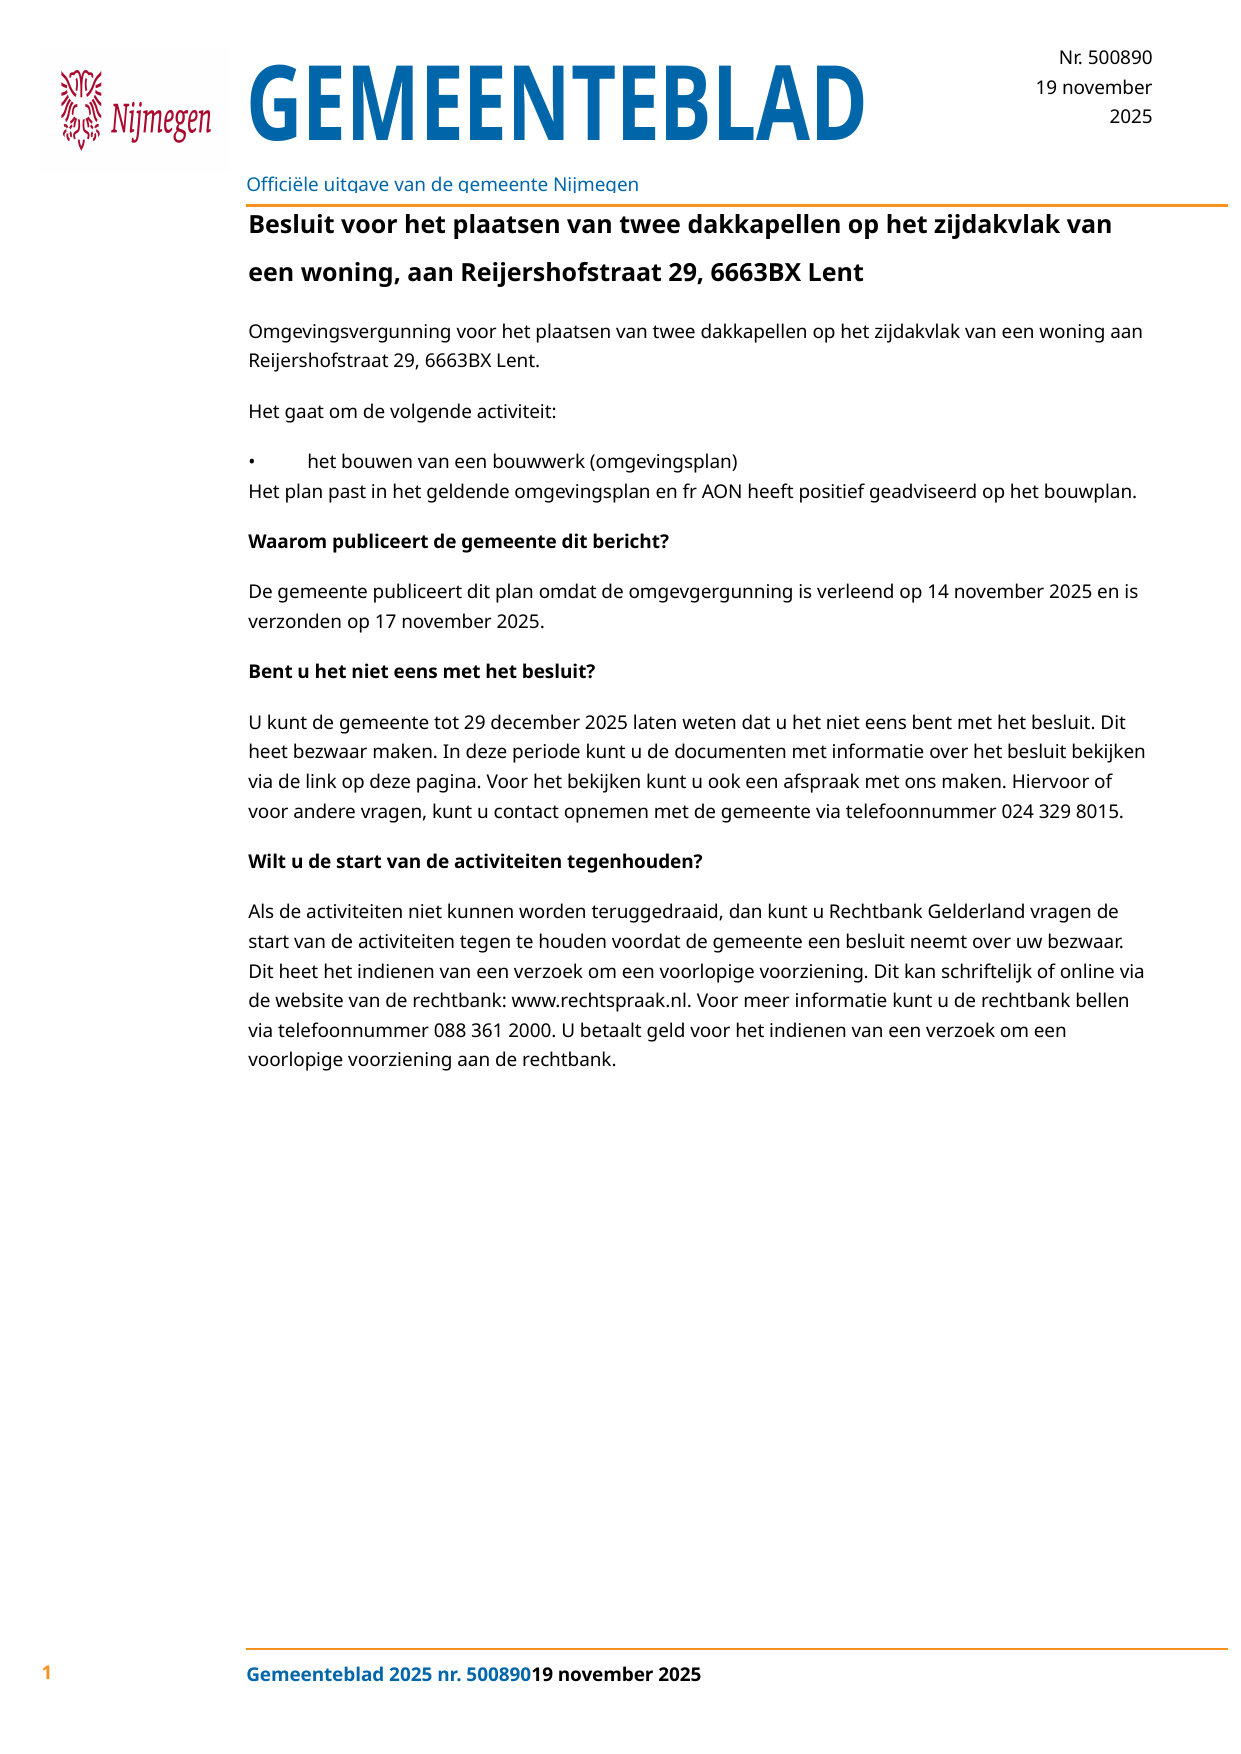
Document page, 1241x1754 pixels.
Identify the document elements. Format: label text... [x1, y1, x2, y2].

text Waarom publiceert de gemeente dit bericht? [248, 528, 1152, 554]
text Als de activiteiten niet kunnen worden teruggedraaid, dan kunt u Rechtbank Gelderland vragen de start van de activiteiten tegen te houden voordat de gemeente een besluit neemt over uw bezwaar. Dit heet het indienen van een verzoek om een voorlopige voorziening. Dit kan schriftelijk of online via de website van de rechtbank: www.rechtspraak.nl. Voor meer informatie kunt u de rechtbank bellen via telefoonnummer 088 361 2000. U betaalt geld voor het indienen van een verzoek om een voorlopige voorziening aan de rechtbank. [248, 899, 1152, 1072]
text Het plan past in het geldende omgevingsplan en fr AON heeft positief geadviseerd op het bouwplan. [248, 478, 1152, 504]
text Besluit voor het plaatsen van twee dakkapellen op het zijdakvlak van een woning, aan Reijershofstraat 29, 6663BX Lent [248, 207, 1152, 288]
text U kunt de gemeente tot 29 december 2025 laten weten dat u het niet eens bent met het besluit. Dit heet bezwaar maken. In deze periode kunt u de documenten met informatie over het besluit bekijken via de link op deze pagina. Voor het bekijken kunt u ook een afspraak met ons maken. Hiervoor of voor andere vragen, kunt u contact opnemen met de gemeente via telefoonnummer 024 329 8015. [248, 709, 1152, 824]
list het bouwen van een bouwwerk (omgevingsplan) [248, 448, 1152, 474]
text Het gaat om de volgende activiteit: [248, 398, 1152, 424]
text Omgevingsvergunning voor het plaatsen van twee dakkapellen op het zijdakvlak van een woning aan Reijershofstraat 29, 6663BX Lent. [248, 318, 1152, 373]
text Wilt u de start van de activiteiten tegenhouden? [248, 848, 1152, 874]
text De gemeente publiceert dit plan omdat de omgevgergunning is verleend op 14 november 2025 en is verzonden op 17 november 2025. [248, 579, 1152, 634]
text Bent u het niet eens met het besluit? [248, 659, 1152, 684]
picture [41, 47, 231, 172]
